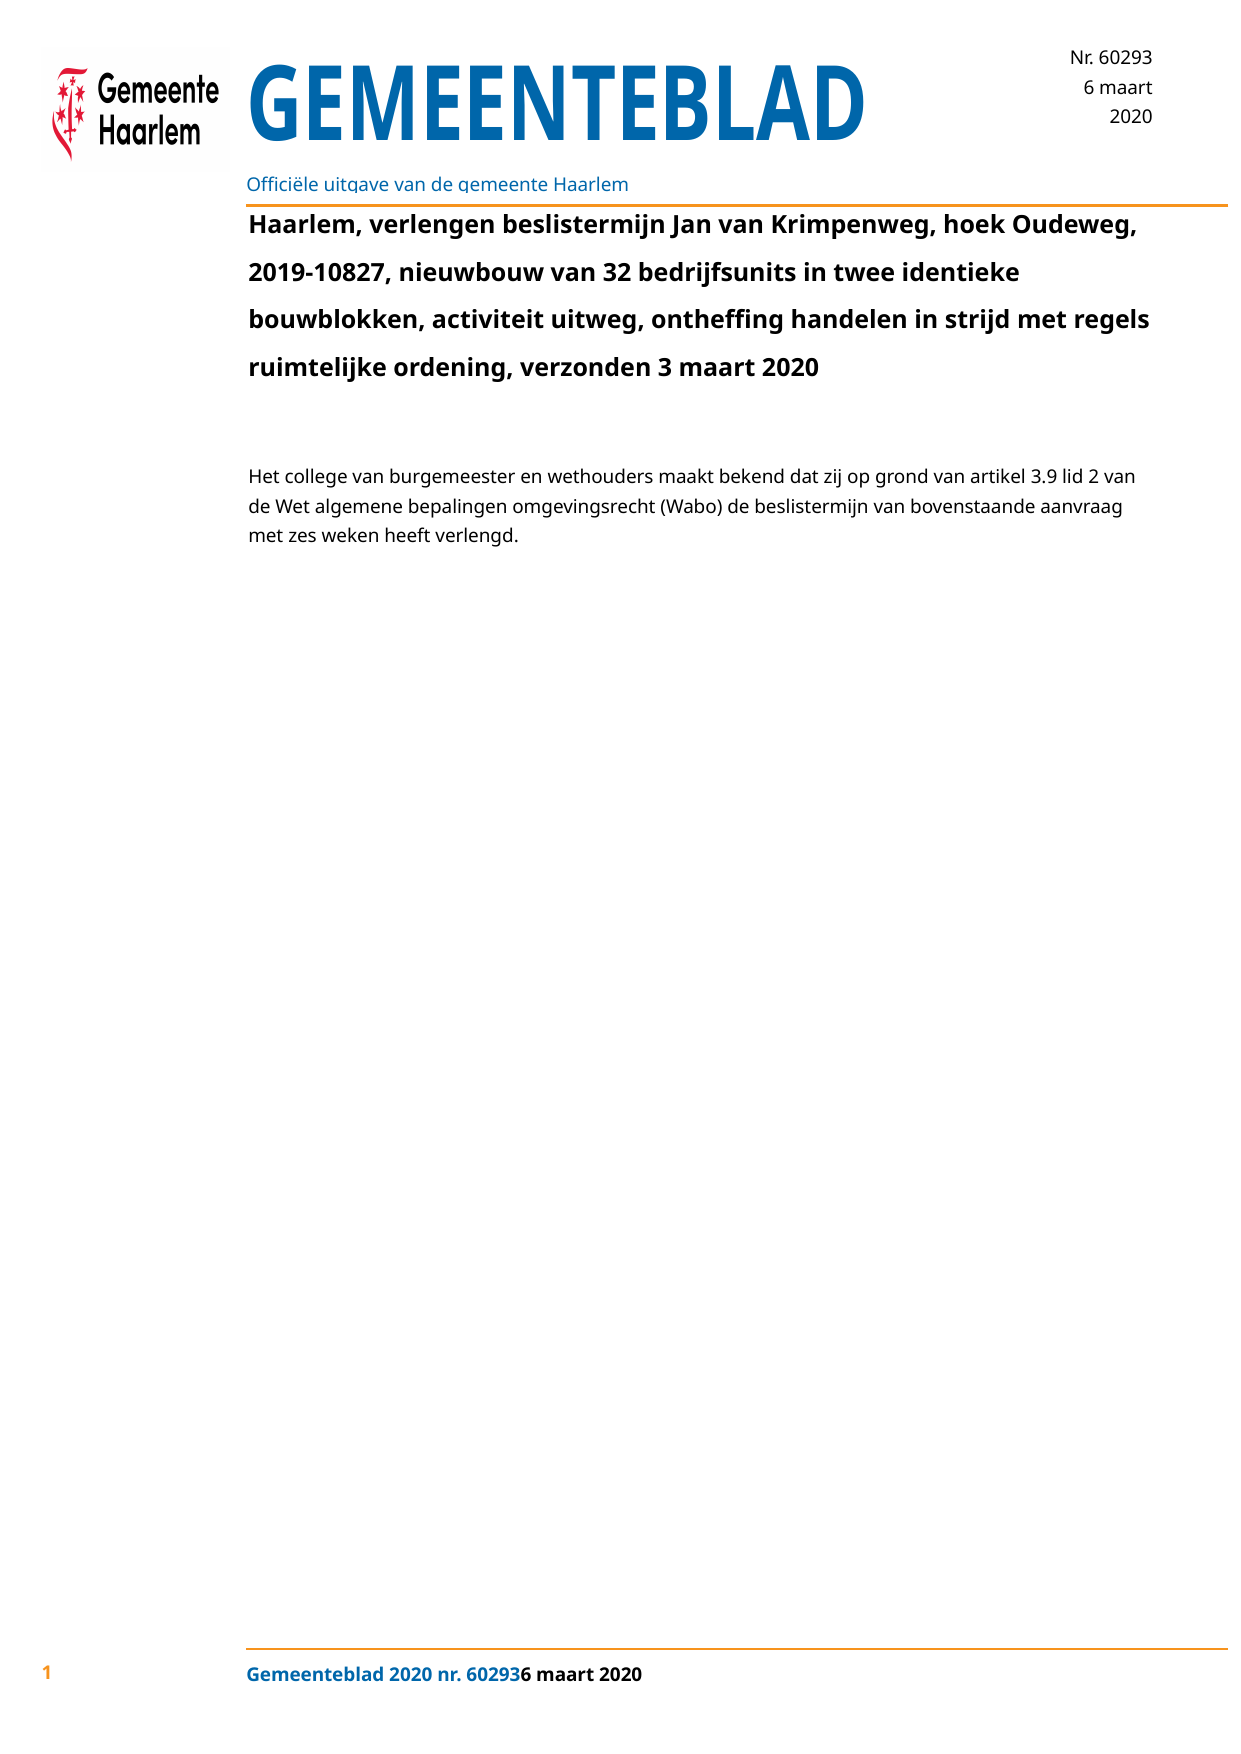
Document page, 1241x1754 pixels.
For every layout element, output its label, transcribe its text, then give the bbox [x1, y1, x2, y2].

text Het college van burgemeester en wethouders maakt bekend dat zij op grond van artikel 3.9 lid 2 van de Wet algemene bepalingen omgevingsrecht (Wabo) de beslistermijn van bovenstaande aanvraag met zes weken heeft verlengd. [248, 463, 1152, 548]
picture [41, 47, 231, 172]
text Haarlem, verlengen beslistermijn Jan van Krimpenweg, hoek Oudeweg, 2019-10827, nieuwbouw van 32 bedrijfsunits in twee identieke bouwblokken, activiteit uitweg, ontheffing handelen in strijd met regels ruimtelijke ordening, verzonden 3 maart 2020 [248, 207, 1152, 384]
